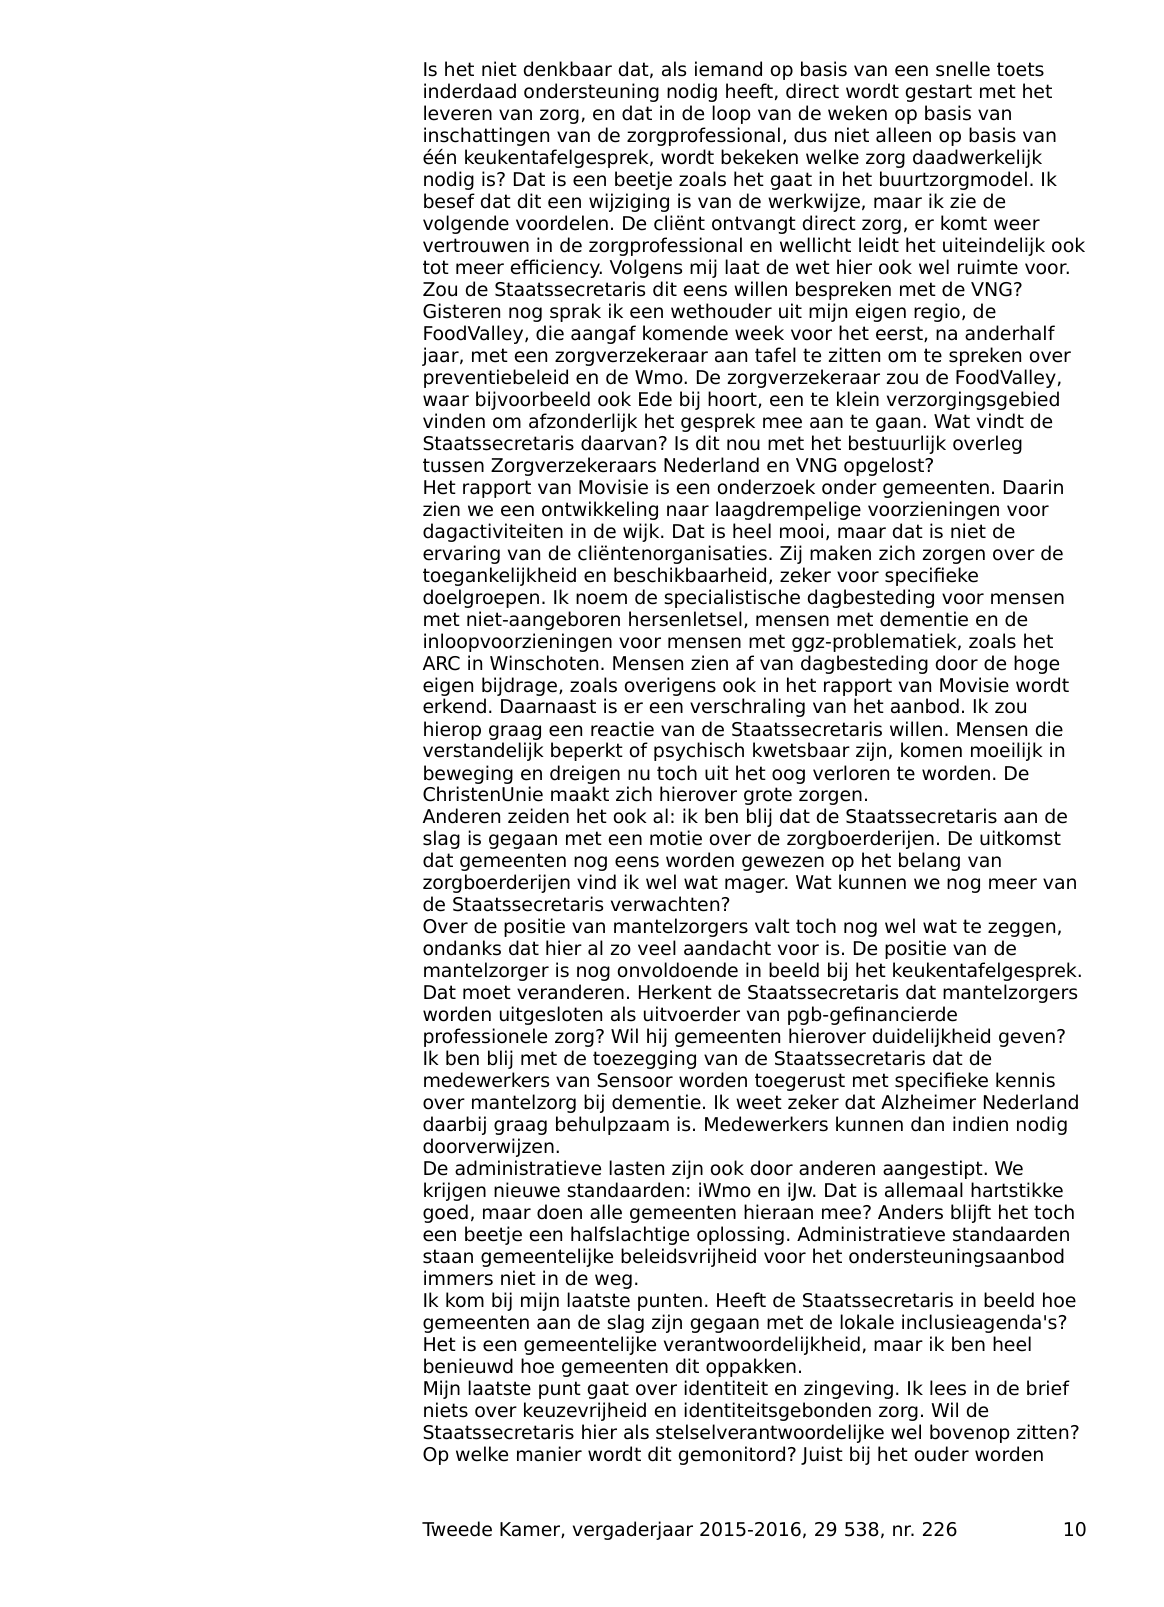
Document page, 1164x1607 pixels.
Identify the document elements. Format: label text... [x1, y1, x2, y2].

text Anderen zeiden het ook al: ik ben blij dat de Staatssecretaris aan de slag is gegaan met een motie over de zorgboerderijen. De uitkomst dat gemeenten nog eens worden gewezen op het belang van zorgboerderijen vind ik wel wat mager. Wat kunnen we nog meer van de Staatssecretaris verwachten? [422, 806, 1087, 916]
text Gisteren nog sprak ik een wethouder uit mijn eigen regio, de FoodValley, die aangaf komende week voor het eerst, na anderhalf jaar, met een zorgverzekeraar aan tafel te zitten om te spreken over preventiebeleid en de Wmo. De zorgverzekeraar zou de FoodValley, waar bijvoorbeeld ook Ede bij hoort, een te klein verzorgingsgebied vinden om afzonderlijk het gesprek mee aan te gaan. Wat vindt de Staatssecretaris daarvan? Is dit nou met het bestuurlijk overleg tussen Zorgverzekeraars Nederland en VNG opgelost? [422, 301, 1087, 477]
text Is het niet denkbaar dat, als iemand op basis van een snelle toets inderdaad ondersteuning nodig heeft, direct wordt gestart met het leveren van zorg, en dat in de loop van de weken op basis van inschattingen van de zorgprofessional, dus niet alleen op basis van één keukentafelgesprek, wordt bekeken welke zorg daadwerkelijk nodig is? Dat is een beetje zoals het gaat in het buurtzorgmodel. Ik besef dat dit een wijziging is van de werkwijze, maar ik zie de volgende voordelen. De cliënt ontvangt direct zorg, er komt weer vertrouwen in de zorgprofessional en wellicht leidt het uiteindelijk ook tot meer efficiency. Volgens mij laat de wet hier ook wel ruimte voor. Zou de Staatssecretaris dit eens willen bespreken met de VNG? [422, 59, 1087, 301]
text Mijn laatste punt gaat over identiteit en zingeving. Ik lees in de brief niets over keuzevrijheid en identiteitsgebonden zorg. Wil de Staatssecretaris hier als stelselverantwoordelijke wel bovenop zitten? Op welke manier wordt dit gemonitord? Juist bij het ouder worden [422, 1378, 1087, 1466]
text Ik ben blij met de toezegging van de Staatssecretaris dat de medewerkers van Sensoor worden toegerust met specifieke kennis over mantelzorg bij dementie. Ik weet zeker dat Alzheimer Nederland daarbij graag behulpzaam is. Medewerkers kunnen dan indien nodig doorverwijzen. [422, 1048, 1087, 1158]
text Het rapport van Movisie is een onderzoek onder gemeenten. Daarin zien we een ontwikkeling naar laagdrempelige voorzieningen voor dagactiviteiten in de wijk. Dat is heel mooi, maar dat is niet de ervaring van de cliëntenorganisaties. Zij maken zich zorgen over de toegankelijkheid en beschikbaarheid, zeker voor specifieke doelgroepen. Ik noem de specialistische dagbesteding voor mensen met niet-aangeboren hersenletsel, mensen met dementie en de inloopvoorzieningen voor mensen met ggz-problematiek, zoals het ARC in Winschoten. Mensen zien af van dagbesteding door de hoge eigen bijdrage, zoals overigens ook in het rapport van Movisie wordt erkend. Daarnaast is er een verschraling van het aanbod. Ik zou hierop graag een reactie van de Staatssecretaris willen. Mensen die verstandelijk beperkt of psychisch kwetsbaar zijn, komen moeilijk in beweging en dreigen nu toch uit het oog verloren te worden. De ChristenUnie maakt zich hierover grote zorgen. [422, 477, 1087, 806]
text De administratieve lasten zijn ook door anderen aangestipt. We krijgen nieuwe standaarden: iWmo en iJw. Dat is allemaal hartstikke goed, maar doen alle gemeenten hieraan mee? Anders blijft het toch een beetje een halfslachtige oplossing. Administratieve standaarden staan gemeentelijke beleidsvrijheid voor het ondersteuningsaanbod immers niet in de weg. [422, 1158, 1087, 1290]
text Ik kom bij mijn laatste punten. Heeft de Staatssecretaris in beeld hoe gemeenten aan de slag zijn gegaan met de lokale inclusieagenda's? Het is een gemeentelijke verantwoordelijkheid, maar ik ben heel benieuwd hoe gemeenten dit oppakken. [422, 1290, 1087, 1378]
text Over de positie van mantelzorgers valt toch nog wel wat te zeggen, ondanks dat hier al zo veel aandacht voor is. De positie van de mantelzorger is nog onvoldoende in beeld bij het keukentafelgesprek. Dat moet veranderen. Herkent de Staatssecretaris dat mantelzorgers worden uitgesloten als uitvoerder van pgb-gefinancierde professionele zorg? Wil hij gemeenten hierover duidelijkheid geven? [422, 916, 1087, 1048]
